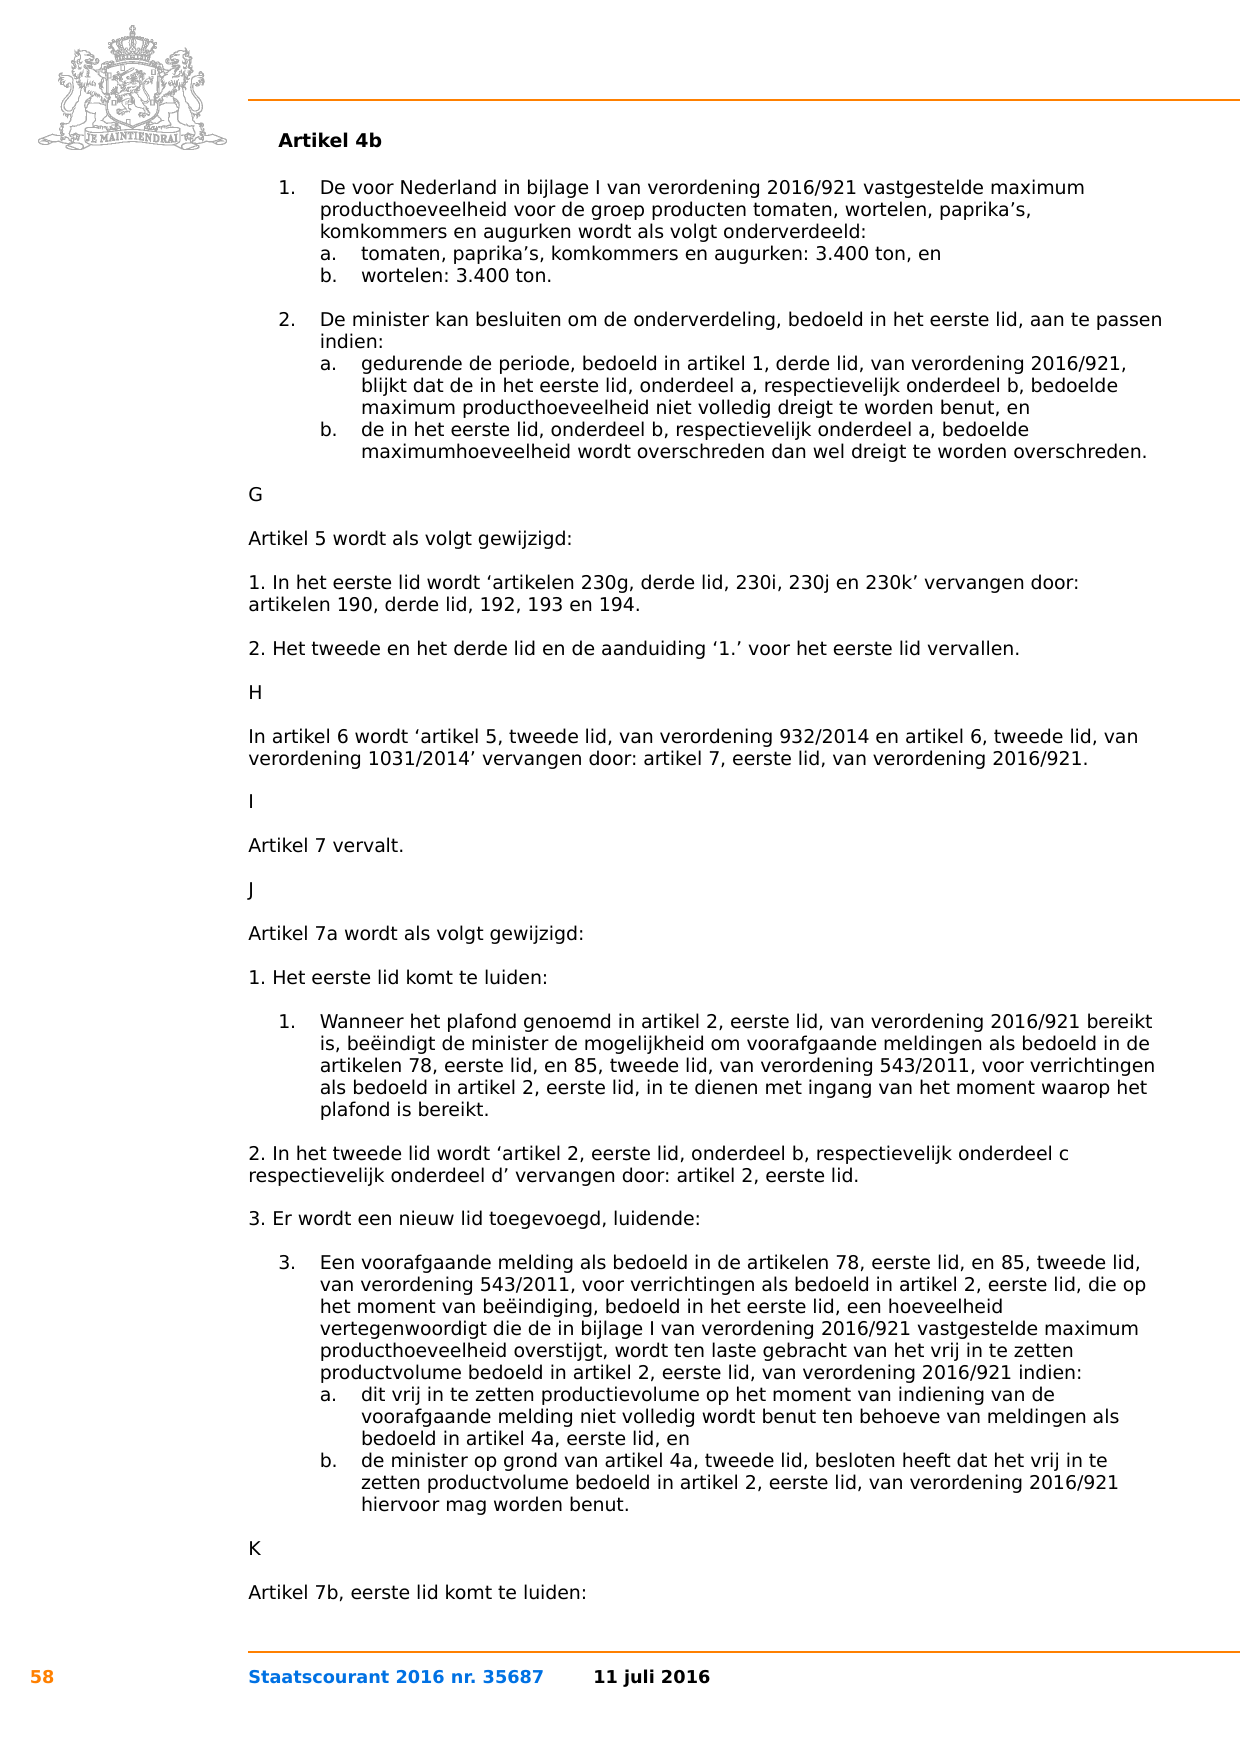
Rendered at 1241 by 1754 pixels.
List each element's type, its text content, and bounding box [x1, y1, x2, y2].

text b. wortelen: 3.400 ton. [319, 265, 1163, 287]
text 2. In het tweede lid wordt ‘artikel 2, eerste lid, onderdeel b, respectievelijk onderdeel c respectievelijk onderdeel d’ vervangen door: artikel 2, eerste lid. [248, 1142, 1163, 1186]
text 2. Het tweede en het derde lid en de aanduiding ‘1.’ voor het eerste lid vervallen. [248, 638, 1163, 660]
text Artikel 7 vervalt. [248, 835, 1163, 857]
text Artikel 7a wordt als volgt gewijzigd: [248, 923, 1163, 945]
text b. de in het eerste lid, onderdeel b, respectievelijk onderdeel a, bedoelde maximumhoeveelheid wordt overschreden dan wel dreigt te worden overschreden. [319, 418, 1163, 462]
text 1. Het eerste lid komt te luiden: [248, 967, 1163, 989]
text Artikel 5 wordt als volgt gewijzigd: [248, 528, 1163, 550]
text 1. In het eerste lid wordt ‘artikelen 230g, derde lid, 230i, 230j en 230k’ vervangen door: artikelen 190, derde lid, 192, 193 en 194. [248, 572, 1163, 616]
text a. dit vrij in te zetten productievolume op het moment van indiening van de voorafgaande melding niet volledig wordt benut ten behoeve van meldingen als bedoeld in artikel 4a, eerste lid, en [319, 1384, 1163, 1450]
text I [248, 791, 1163, 813]
text 1. De voor Nederland in bijlage I van verordening 2016/921 vastgestelde maximum producthoeveelheid voor de groep producten tomaten, wortelen, paprika’s, komkommers en augurken wordt als volgt onderverdeeld: [278, 177, 1163, 243]
text 1. Wanneer het plafond genoemd in artikel 2, eerste lid, van verordening 2016/921 bereikt is, beëindigt de minister de mogelijkheid om voorafgaande meldingen als bedoeld in de artikelen 78, eerste lid, en 85, tweede lid, van verordening 543/2011, voor verrichtingen als bedoeld in artikel 2, eerste lid, in te dienen met ingang van het moment waarop het plafond is bereikt. [278, 1011, 1163, 1121]
text G [248, 484, 1163, 506]
text 2. De minister kan besluiten om de onderverdeling, bedoeld in het eerste lid, aan te passen indien: [278, 309, 1163, 353]
text b. de minister op grond van artikel 4a, tweede lid, besloten heeft dat het vrij in te zetten productvolume bedoeld in artikel 2, eerste lid, van verordening 2016/921 hiervoor mag worden benut. [319, 1450, 1163, 1516]
subtitle Artikel 4b [278, 130, 1163, 152]
text a. tomaten, paprika’s, komkommers en augurken: 3.400 ton, en [319, 243, 1163, 265]
picture [38, 25, 227, 150]
text In artikel 6 wordt ‘artikel 5, tweede lid, van verordening 932/2014 en artikel 6, tweede lid, van verordening 1031/2014’ vervangen door: artikel 7, eerste lid, van verordening 2016/921. [248, 726, 1163, 769]
text J [248, 879, 1163, 901]
text Artikel 7b, eerste lid komt te luiden: [248, 1582, 1163, 1604]
text H [248, 682, 1163, 704]
text a. gedurende de periode, bedoeld in artikel 1, derde lid, van verordening 2016/921, blijkt dat de in het eerste lid, onderdeel a, respectievelijk onderdeel b, bedoelde maximum producthoeveelheid niet volledig dreigt te worden benut, en [319, 353, 1163, 418]
text K [248, 1538, 1163, 1560]
text 3. Er wordt een nieuw lid toegevoegd, luidende: [248, 1208, 1163, 1230]
text 3. Een voorafgaande melding als bedoeld in de artikelen 78, eerste lid, en 85, tweede lid, van verordening 543/2011, voor verrichtingen als bedoeld in artikel 2, eerste lid, die op het moment van beëindiging, bedoeld in het eerste lid, een hoeveelheid vertegenwoordigt die de in bijlage I van verordening 2016/921 vastgestelde maximum producthoeveelheid overstijgt, wordt ten laste gebracht van het vrij in te zetten productvolume bedoeld in artikel 2, eerste lid, van verordening 2016/921 indien: [278, 1252, 1163, 1384]
